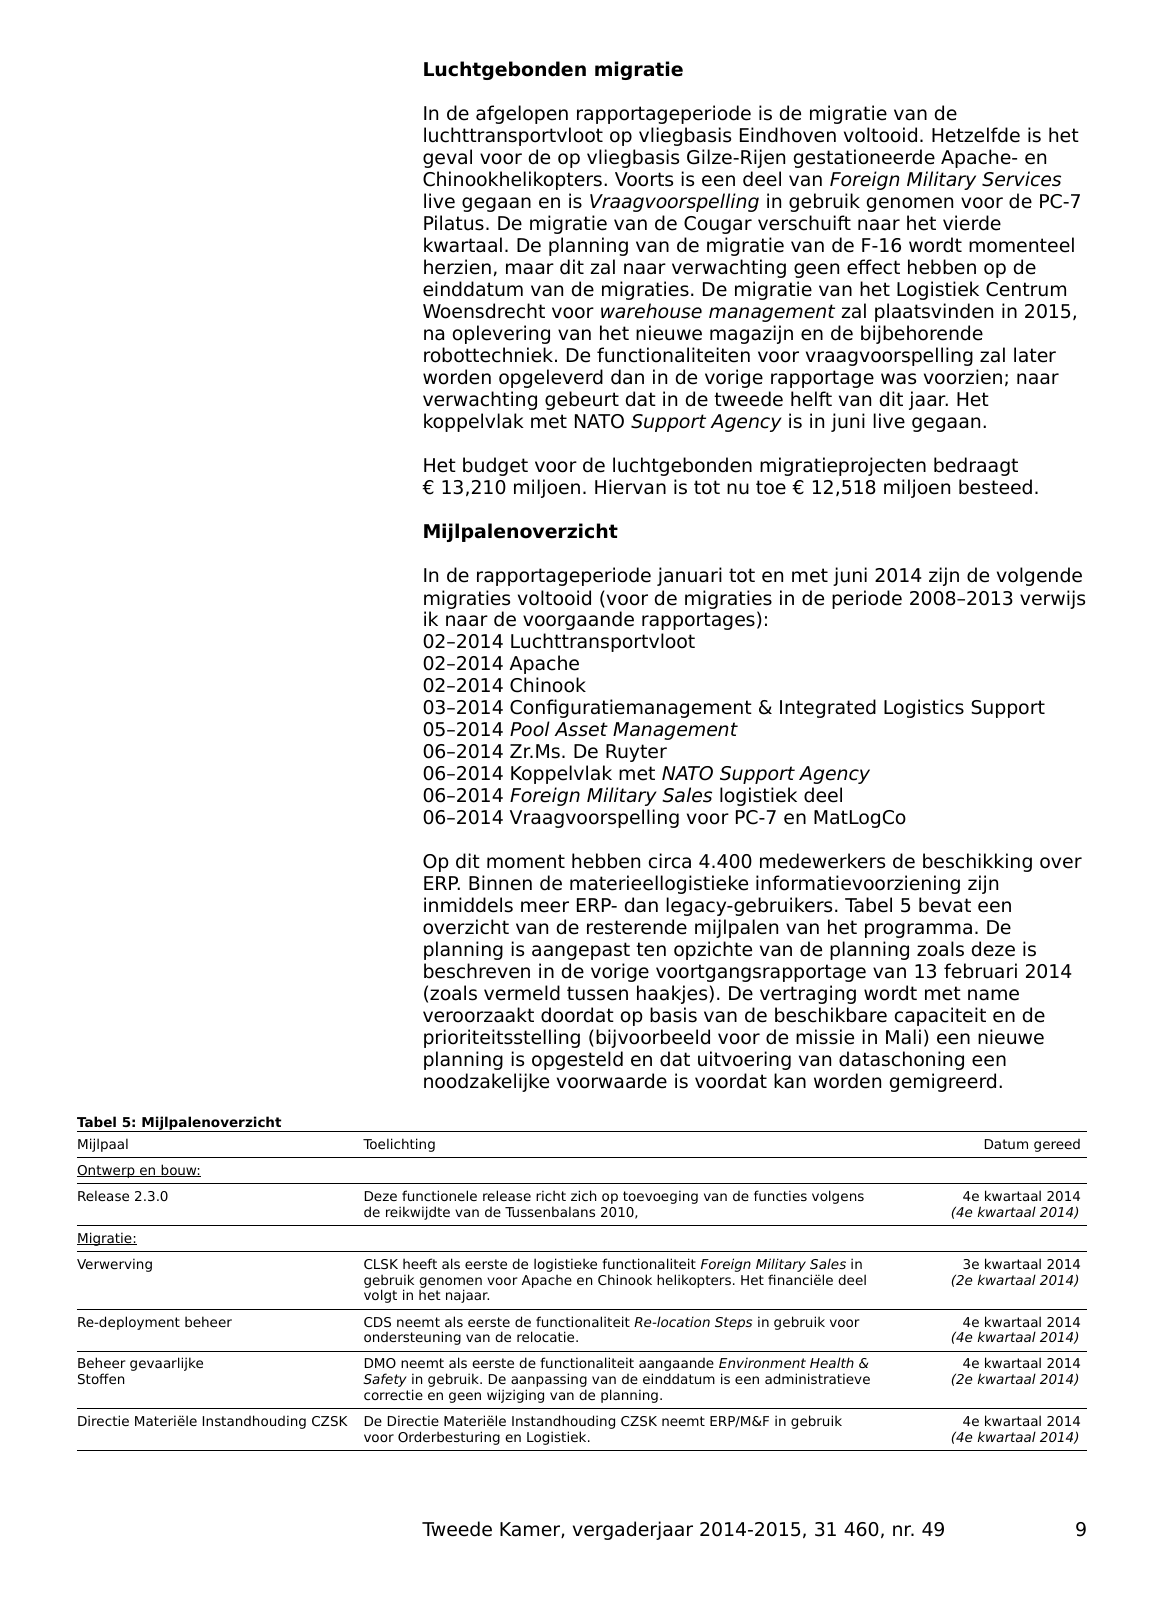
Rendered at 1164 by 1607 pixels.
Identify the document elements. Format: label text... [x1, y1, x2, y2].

text 06–2014 Zr.Ms. De Ruyter [422, 741, 1087, 763]
text 02–2014 Luchttransportvloot [422, 631, 1087, 653]
table_cell Datum gereed [878, 1132, 1087, 1157]
table_cell [878, 1158, 1087, 1183]
table_cell [357, 1158, 878, 1183]
table_cell Re-deployment beheer [77, 1310, 357, 1351]
text 06–2014 Vraagvoorspelling voor PC-7 en MatLogCo [422, 807, 1087, 829]
table_cell Migratie: [77, 1226, 357, 1251]
table_cell Beheer gevaarlijke Stoffen [77, 1352, 357, 1408]
table_cell 4e kwartaal 2014 (4e kwartaal 2014) [878, 1310, 1087, 1351]
table_cell De Directie Materiële Instandhouding CZSK neemt ERP/M&F in gebruik voor Orderbesturing en Logistiek. [357, 1409, 878, 1450]
table_cell Toelichting [357, 1132, 878, 1157]
table_cell CDS neemt als eerste de functionaliteit Re-location Steps in gebruik voor ondersteuning van de relocatie. [357, 1310, 878, 1351]
table_cell Verwerving [77, 1252, 357, 1309]
subtitle Mijlpalenoverzicht [422, 521, 1087, 543]
table_cell Directie Materiële Instandhouding CZSK [77, 1409, 357, 1450]
text 02–2014 Chinook [422, 675, 1087, 697]
table_cell [878, 1226, 1087, 1251]
subtitle Luchtgebonden migratie [422, 59, 1087, 81]
text Op dit moment hebben circa 4.400 medewerkers de beschikking over ERP. Binnen de materieellogistieke informatievoorziening zijn inmiddels meer ERP- dan legacy-gebruikers. Tabel 5 bevat een overzicht van de resterende mijlpalen van het programma. De planning is aangepast ten opzichte van de planning zoals deze is beschreven in de vorige voortgangsrapportage van 13 februari 2014 (zoals vermeld tussen haakjes). De vertraging wordt met name veroorzaakt doordat op basis van de beschikbare capaciteit en de prioriteitsstelling (bijvoorbeeld voor de missie in Mali) een nieuwe planning is opgesteld en dat uitvoering van dataschoning een noodzakelijke voorwaarde is voordat kan worden gemigreerd. [422, 851, 1087, 1093]
text 05–2014 Pool Asset Management [422, 719, 1087, 741]
text In de rapportageperiode januari tot en met juni 2014 zijn de volgende migraties voltooid (voor de migraties in de periode 2008–2013 verwijs ik naar de voorgaande rapportages): [422, 565, 1087, 631]
table_cell DMO neemt als eerste de functionaliteit aangaande Environment Health & Safety in gebruik. De aanpassing van de einddatum is een administratieve correctie en geen wijziging van de planning. [357, 1352, 878, 1408]
table_cell Mijlpaal [77, 1132, 357, 1157]
table_header Tabel 5: Mijlpalenoverzicht [77, 1115, 1087, 1131]
text 06–2014 Koppelvlak met NATO Support Agency [422, 763, 1087, 785]
text 06–2014 Foreign Military Sales logistiek deel [422, 785, 1087, 807]
table_cell 4e kwartaal 2014 (2e kwartaal 2014) [878, 1352, 1087, 1408]
text 03–2014 Configuratiemanagement & Integrated Logistics Support [422, 697, 1087, 719]
table_cell 4e kwartaal 2014 (4e kwartaal 2014) [878, 1184, 1087, 1225]
table_cell 4e kwartaal 2014 (4e kwartaal 2014) [878, 1409, 1087, 1450]
table_cell Release 2.3.0 [77, 1184, 357, 1225]
text Het budget voor de luchtgebonden migratieprojecten bedraagt € 13,210 miljoen. Hiervan is tot nu toe € 12,518 miljoen besteed. [422, 455, 1087, 499]
text 02–2014 Apache [422, 653, 1087, 675]
table_cell [357, 1226, 878, 1251]
table_cell CLSK heeft als eerste de logistieke functionaliteit Foreign Military Sales in gebruik genomen voor Apache en Chinook helikopters. Het financiële deel volgt in het najaar. [357, 1252, 878, 1309]
table_cell 3e kwartaal 2014 (2e kwartaal 2014) [878, 1252, 1087, 1309]
text In de afgelopen rapportageperiode is de migratie van de luchttransportvloot op vliegbasis Eindhoven voltooid. Hetzelfde is het geval voor de op vliegbasis Gilze-Rijen gestationeerde Apache- en Chinookhelikopters. Voorts is een deel van Foreign Military Services live gegaan en is Vraagvoorspelling in gebruik genomen voor de PC-7 Pilatus. De migratie van de Cougar verschuift naar het vierde kwartaal. De planning van de migratie van de F-16 wordt momenteel herzien, maar dit zal naar verwachting geen effect hebben op de einddatum van de migraties. De migratie van het Logistiek Centrum Woensdrecht voor warehouse management zal plaatsvinden in 2015, na oplevering van het nieuwe magazijn en de bijbehorende robottechniek. De functionaliteiten voor vraagvoorspelling zal later worden opgeleverd dan in de vorige rapportage was voorzien; naar verwachting gebeurt dat in de tweede helft van dit jaar. Het koppelvlak met NATO Support Agency is in juni live gegaan. [422, 103, 1087, 433]
table_cell Deze functionele release richt zich op toevoeging van de functies volgens de reikwijdte van de Tussenbalans 2010, [357, 1184, 878, 1225]
table_cell Ontwerp en bouw: [77, 1158, 357, 1183]
